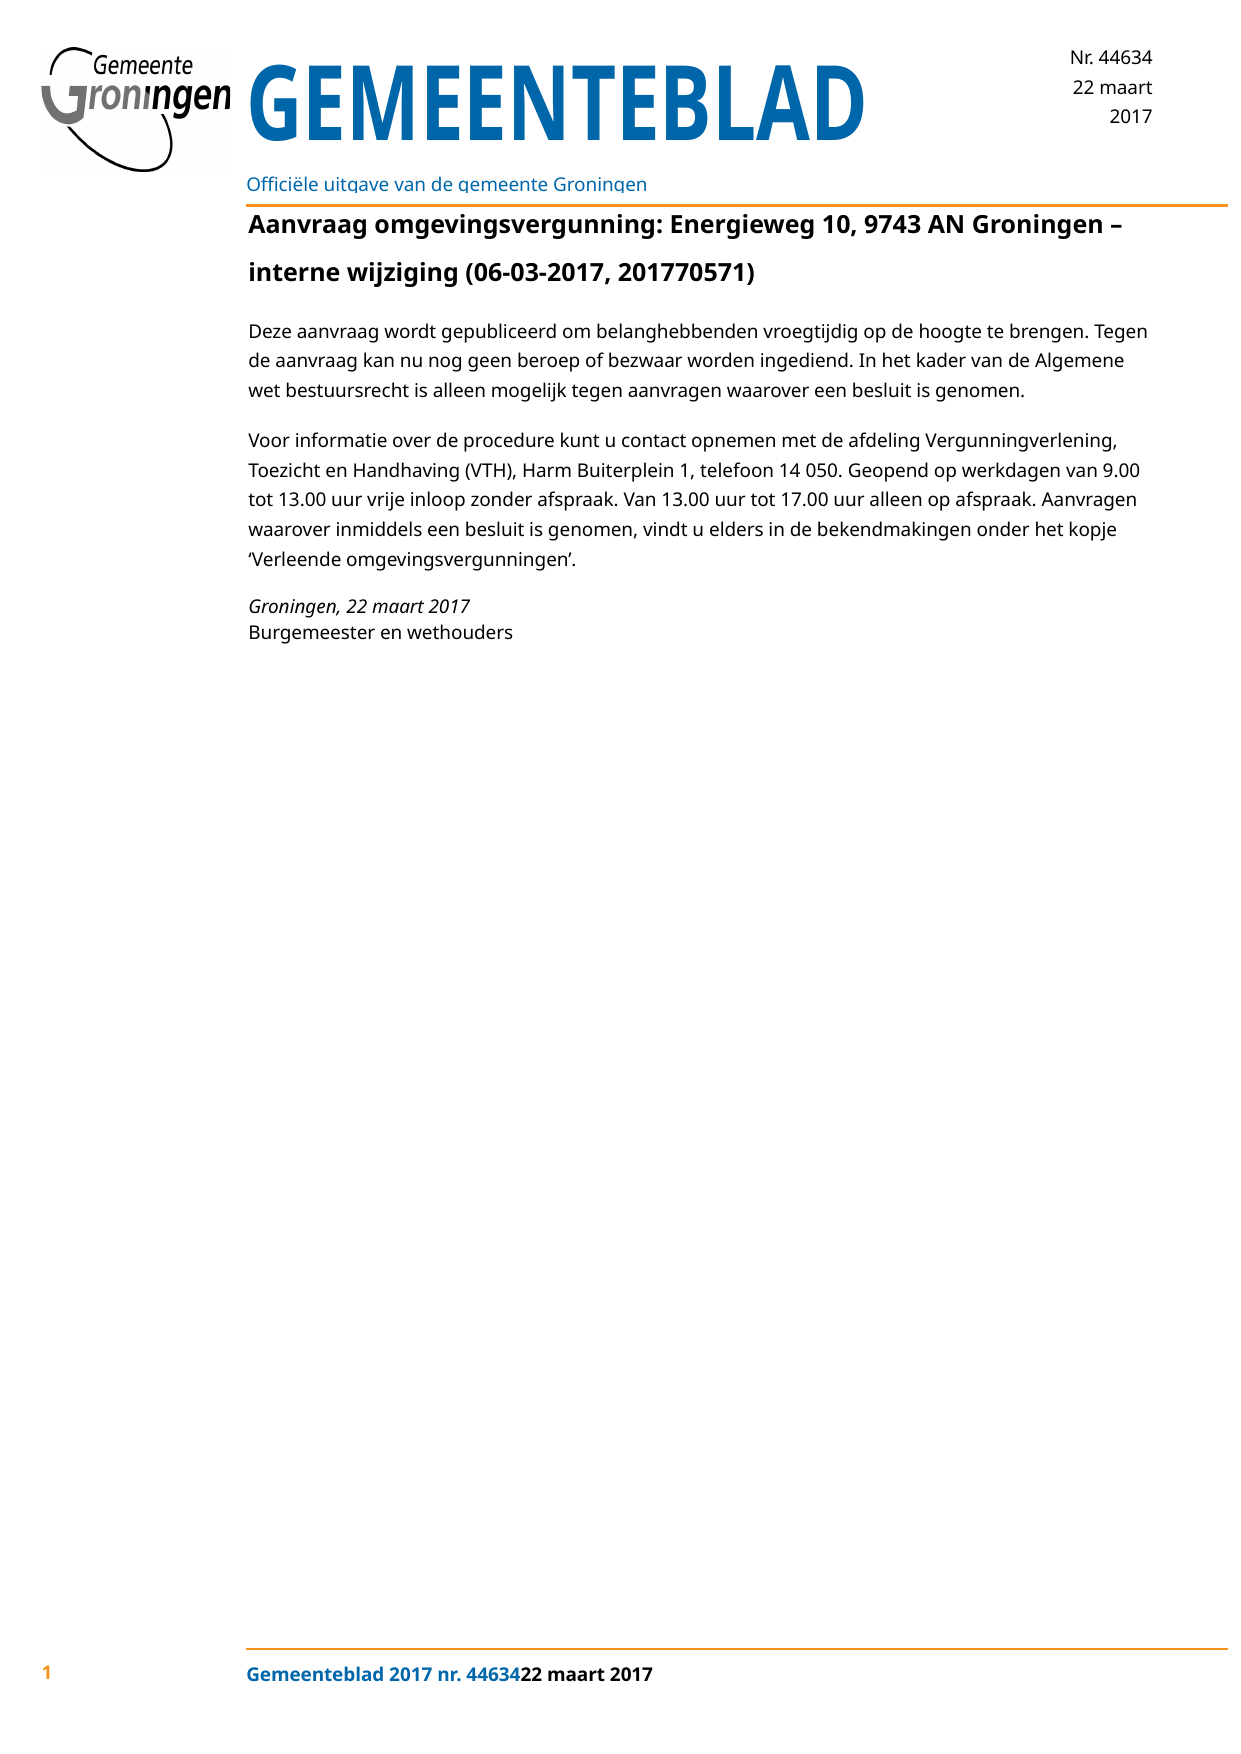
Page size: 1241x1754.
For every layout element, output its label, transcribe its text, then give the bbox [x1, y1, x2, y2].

text Groningen, 22 maart 2017 [248, 594, 1152, 619]
text Burgemeester en wethouders [248, 619, 1152, 645]
text Voor informatie over de procedure kunt u contact opnemen met de afdeling Vergunningverlening, Toezicht en Handhaving (VTH), Harm Buiterplein 1, telefoon 14 050. Geopend op werkdagen van 9.00 tot 13.00 uur vrije inloop zonder afspraak. Van 13.00 uur tot 17.00 uur alleen op afspraak. Aanvragen waarover inmiddels een besluit is genomen, vindt u elders in de bekendmakingen onder het kopje ‘Verleende omgevingsvergunningen’. [248, 427, 1152, 572]
picture [41, 47, 231, 172]
text Deze aanvraag wordt gepubliceerd om belanghebbenden vroegtijdig op de hoogte te brengen. Tegen de aanvraag kan nu nog geen beroep of bezwaar worden ingediend. In het kader van de Algemene wet bestuursrecht is alleen mogelijk tegen aanvragen waarover een besluit is genomen. [248, 318, 1152, 403]
text Aanvraag omgevingsvergunning: Energieweg 10, 9743 AN Groningen – interne wijziging (06-03-2017, 201770571) [248, 207, 1152, 288]
